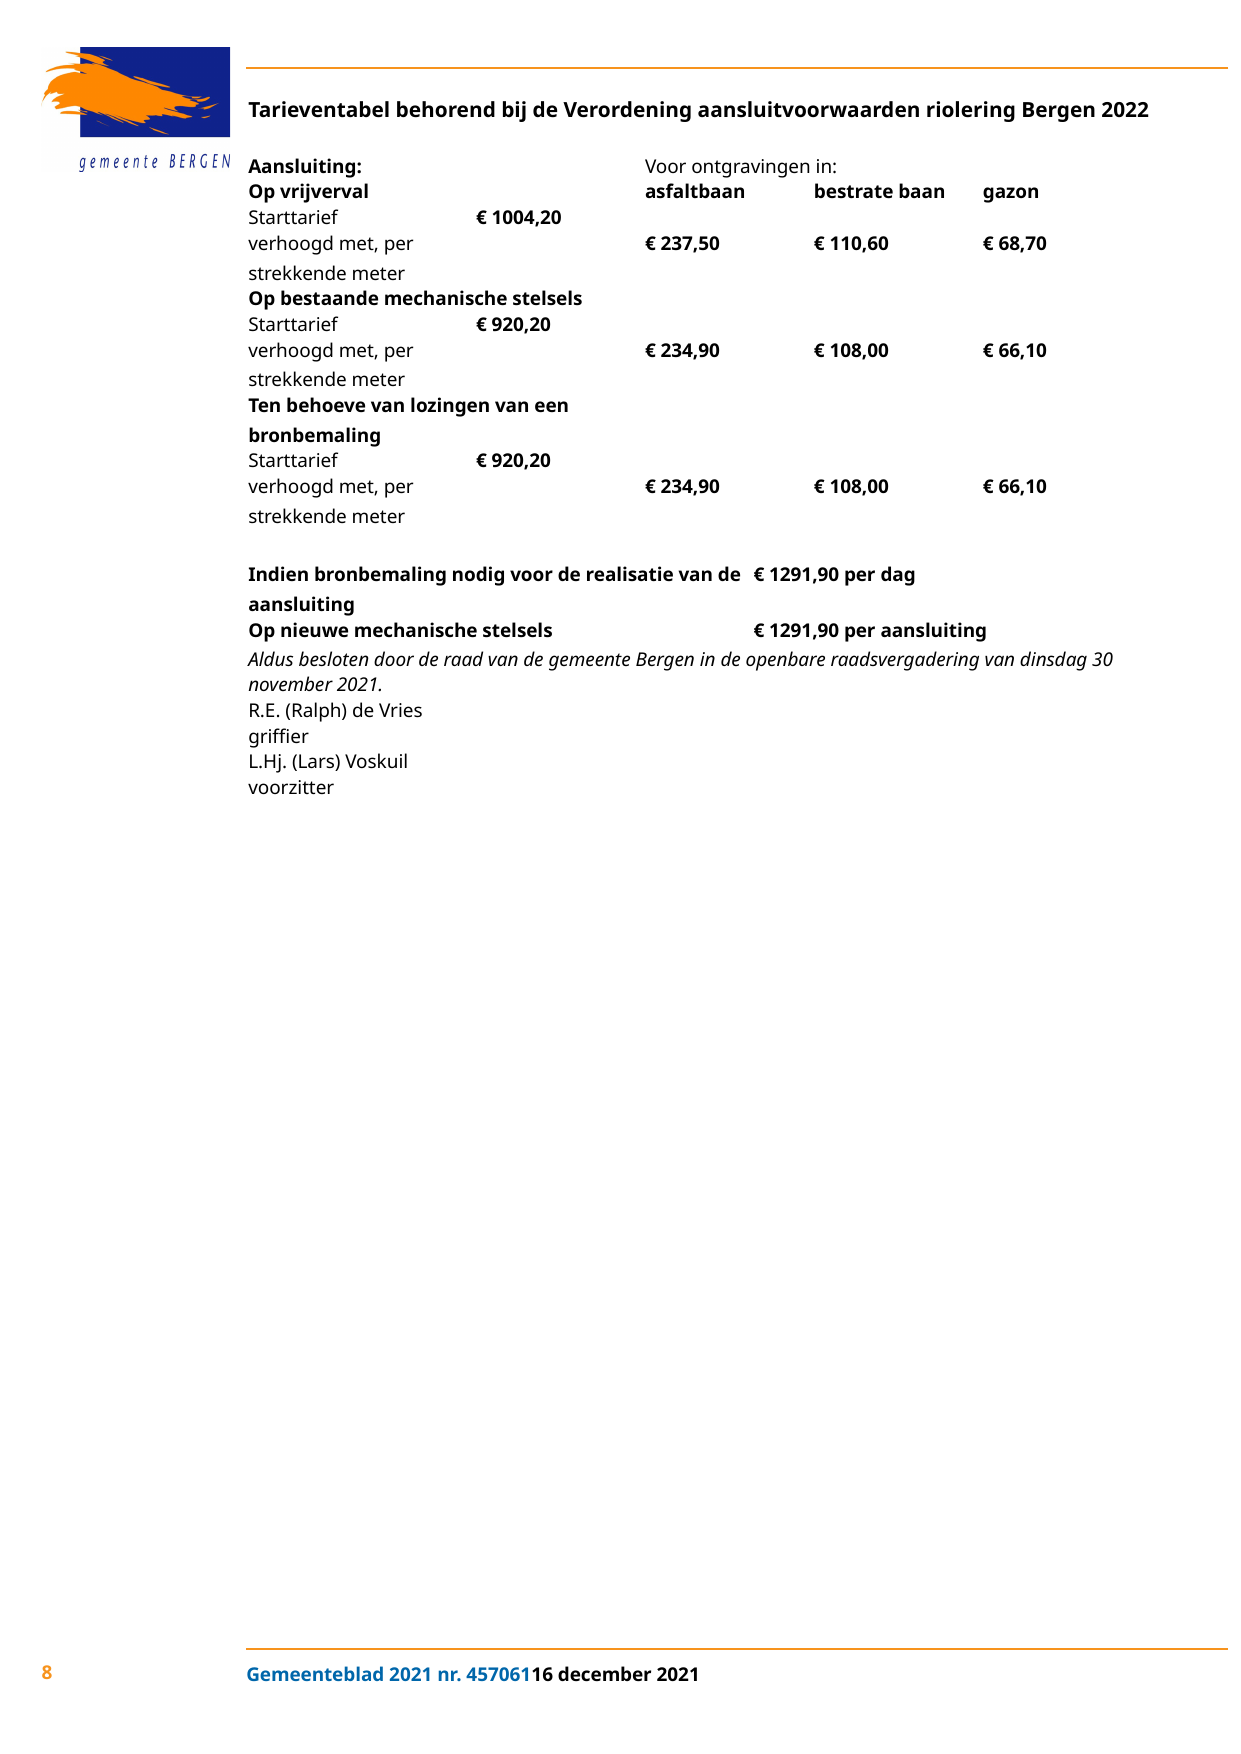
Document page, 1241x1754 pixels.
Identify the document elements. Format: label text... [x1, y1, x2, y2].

table_cell [814, 392, 983, 473]
table_cell Op bestaande mechanische stelsels [248, 286, 645, 311]
table_cell [645, 286, 814, 337]
table_cell Starttarief [248, 205, 476, 230]
table_cell € 1291,90 per aansluiting [753, 617, 1152, 643]
table_cell € 66,10 [983, 337, 1152, 392]
table_cell € 234,90 [645, 473, 814, 529]
table_cell [476, 230, 645, 286]
table_cell [476, 337, 645, 392]
table_cell verhoogd met, per strekkende meter [248, 473, 476, 529]
table_cell verhoogd met, per strekkende meter [248, 230, 476, 286]
text L.Hj. (Lars) Voskuil [248, 749, 1152, 774]
table_cell [983, 286, 1152, 337]
table_cell [983, 392, 1152, 473]
table_cell € 237,50 [645, 230, 814, 286]
table_cell Op vrijverval [248, 179, 645, 204]
table_cell Starttarief [248, 311, 476, 337]
table_cell € 920,20 [476, 311, 645, 337]
table_cell Ten behoeve van lozingen van een bronbemaling [248, 392, 645, 448]
text Tarieventabel behorend bij de Verordening aansluitvoorwaarden riolering Bergen 2022 [248, 95, 1152, 123]
picture [41, 47, 231, 172]
table_header € 1291,90 per dag [753, 562, 1152, 617]
text R.E. (Ralph) de Vries [248, 697, 1152, 723]
table_cell € 66,10 [983, 473, 1152, 529]
table_cell bestrate baan [814, 179, 983, 230]
table_header Voor ontgravingen in: [645, 153, 1152, 179]
table_cell € 110,60 [814, 230, 983, 286]
table_cell Op nieuwe mechanische stelsels [248, 617, 753, 643]
table_cell asfaltbaan [645, 179, 814, 230]
table_cell € 108,00 [814, 337, 983, 392]
table_cell € 234,90 [645, 337, 814, 392]
table_cell € 920,20 [476, 448, 645, 473]
table_cell gazon [983, 179, 1152, 230]
table_cell [814, 286, 983, 337]
text Aldus besloten door de raad van de gemeente Bergen in de openbare raadsvergadering van dinsdag 30 november 2021. [248, 646, 1152, 697]
text griffier [248, 723, 1152, 749]
table_cell Starttarief [248, 448, 476, 473]
table_header Indien bronbemaling nodig voor de realisatie van de aansluiting [248, 562, 753, 617]
table_cell € 1004,20 [476, 205, 645, 230]
table_cell € 108,00 [814, 473, 983, 529]
table_header Aansluiting: [248, 153, 645, 179]
table_cell [476, 473, 645, 529]
text voorzitter [248, 774, 1152, 800]
table_cell [645, 392, 814, 473]
table_cell € 68,70 [983, 230, 1152, 286]
table_cell verhoogd met, per strekkende meter [248, 337, 476, 392]
